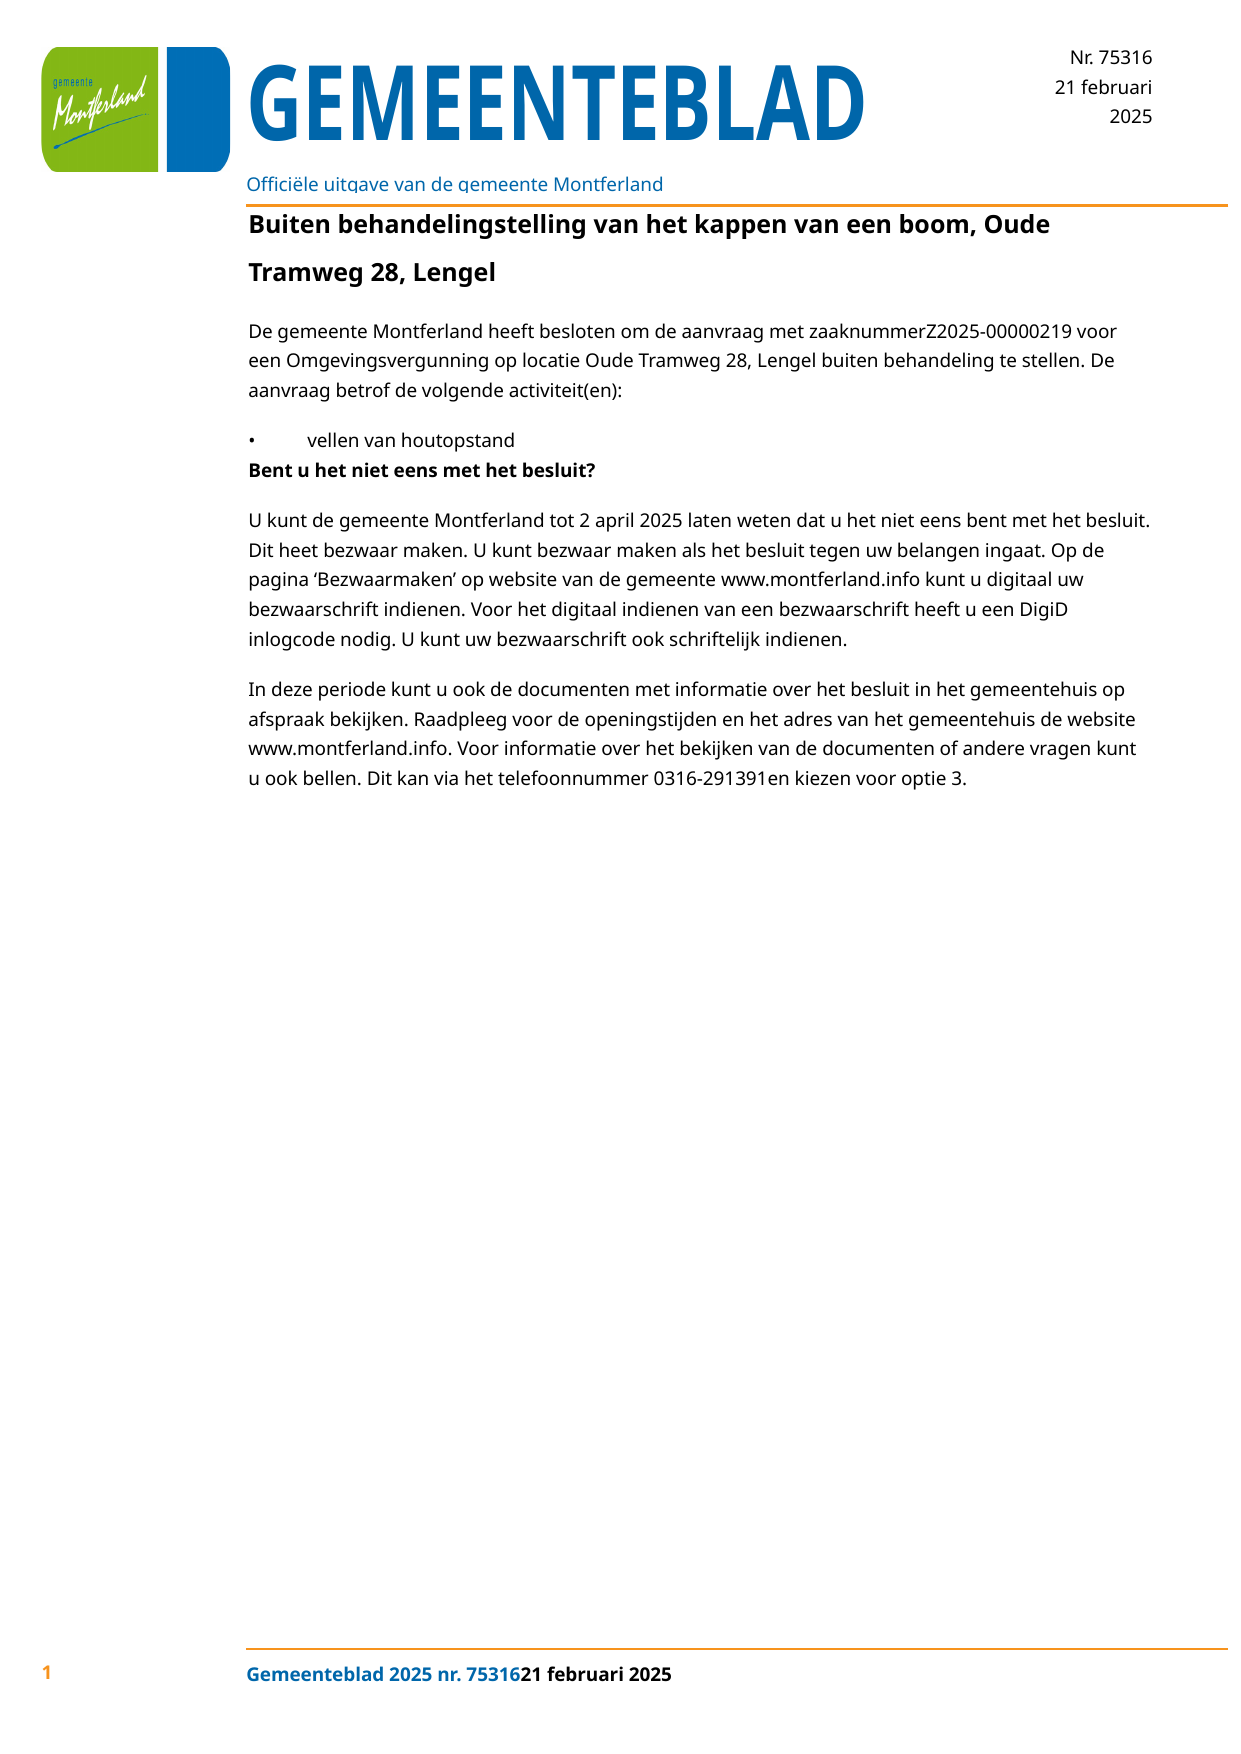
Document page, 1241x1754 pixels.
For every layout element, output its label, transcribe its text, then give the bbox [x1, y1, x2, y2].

text U kunt de gemeente Montferland tot 2 april 2025 laten weten dat u het niet eens bent met het besluit. Dit heet bezwaar maken. U kunt bezwaar maken als het besluit tegen uw belangen ingaat. Op de pagina ‘Bezwaarmaken’ op website van de gemeente www.montferland.info kunt u digitaal uw bezwaarschrift indienen. Voor het digitaal indienen van een bezwaarschrift heeft u een DigiD inlogcode nodig. U kunt uw bezwaarschrift ook schriftelijk indienen. [248, 507, 1152, 652]
text De gemeente Montferland heeft besloten om de aanvraag met zaaknummerZ2025-00000219 voor een Omgevingsvergunning op locatie Oude Tramweg 28, Lengel buiten behandeling te stellen. De aanvraag betrof de volgende activiteit(en): [248, 318, 1152, 403]
text Bent u het niet eens met het besluit? [248, 457, 1152, 483]
picture [41, 47, 231, 172]
list vellen van houtopstand [248, 427, 1152, 453]
text Buiten behandelingstelling van het kappen van een boom, Oude Tramweg 28, Lengel [248, 207, 1152, 288]
text In deze periode kunt u ook de documenten met informatie over het besluit in het gemeentehuis op afspraak bekijken. Raadpleeg voor de openingstijden en het adres van het gemeentehuis de website www.montferland.info. Voor informatie over het bekijken van de documenten of andere vragen kunt u ook bellen. Dit kan via het telefoonnummer 0316-291391en kiezen voor optie 3. [248, 676, 1152, 791]
